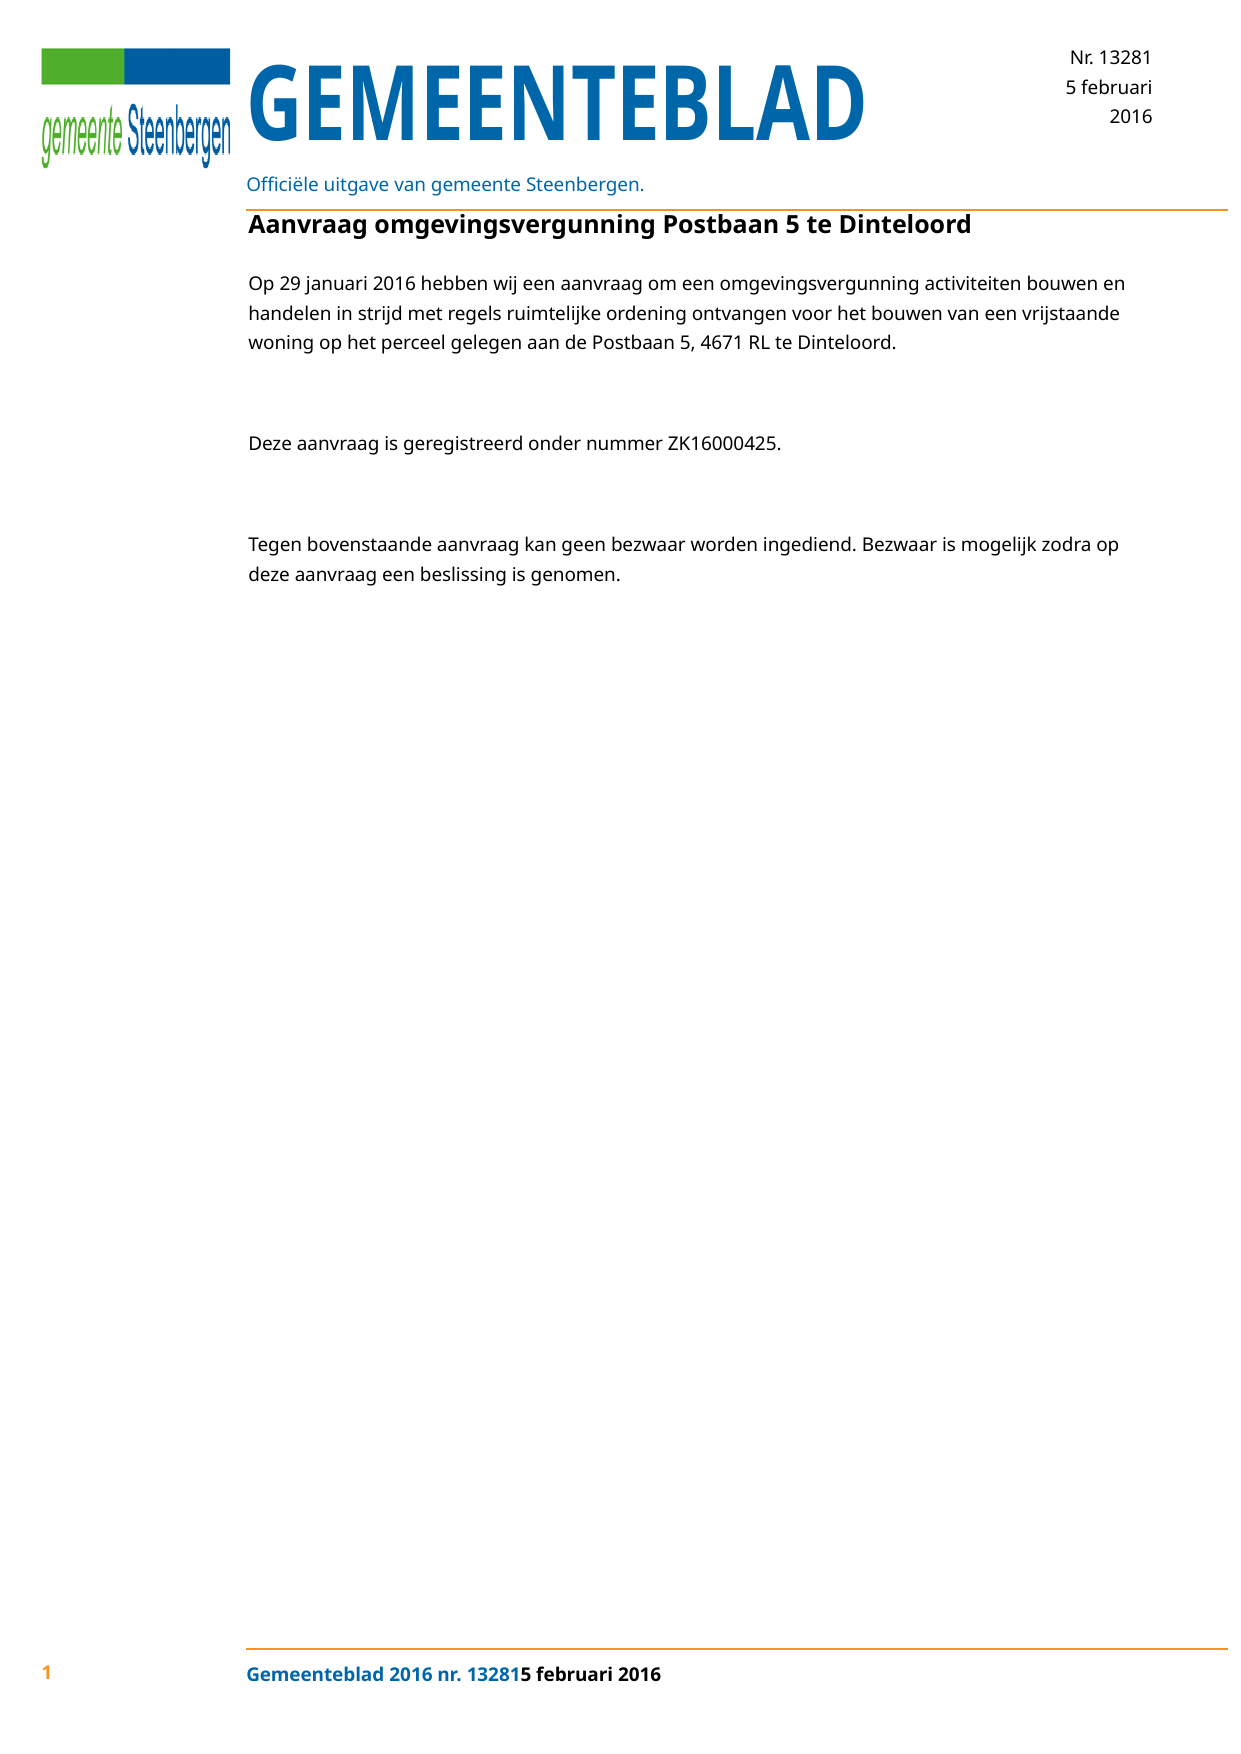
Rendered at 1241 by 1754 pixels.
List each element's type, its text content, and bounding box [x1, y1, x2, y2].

text Op 29 januari 2016 hebben wij een aanvraag om een omgevingsvergunning activiteiten bouwen en handelen in strijd met regels ruimtelijke ordening ontvangen voor het bouwen van een vrijstaande woning op het perceel gelegen aan de Postbaan 5, 4671 RL te Dinteloord. [248, 270, 1152, 355]
text Deze aanvraag is geregistreerd onder nummer ZK16000425. [248, 430, 1152, 456]
picture [41, 47, 231, 172]
text Tegen bovenstaande aanvraag kan geen bezwaar worden ingediend. Bezwaar is mogelijk zodra op deze aanvraag een beslissing is genomen. [248, 531, 1152, 586]
text Aanvraag omgevingsvergunning Postbaan 5 te Dinteloord [248, 211, 1152, 241]
